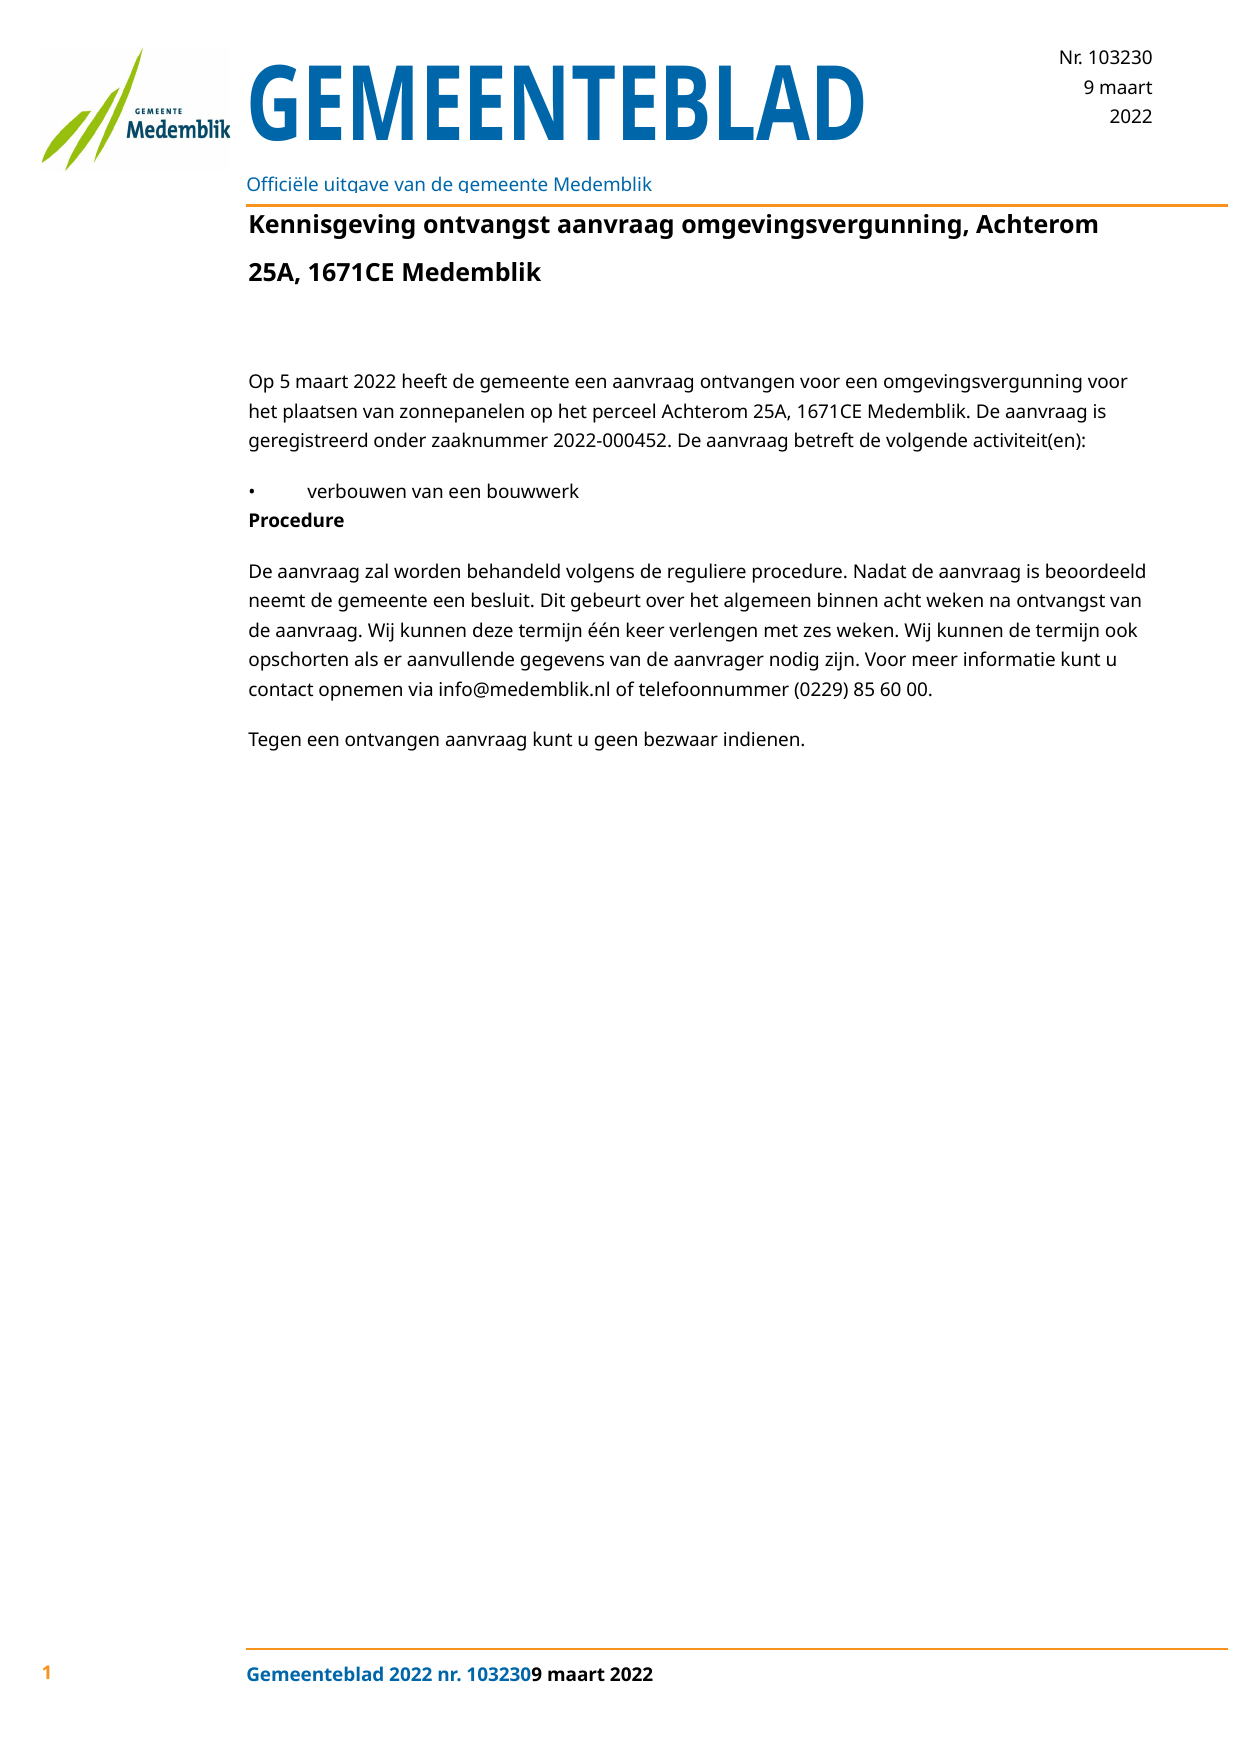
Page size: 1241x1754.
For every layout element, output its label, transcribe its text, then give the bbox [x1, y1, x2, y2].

text Op 5 maart 2022 heeft de gemeente een aanvraag ontvangen voor een omgevingsvergunning voor het plaatsen van zonnepanelen op het perceel Achterom 25A, 1671CE Medemblik. De aanvraag is geregistreerd onder zaaknummer 2022-000452. De aanvraag betreft de volgende activiteit(en): [248, 368, 1152, 453]
text De aanvraag zal worden behandeld volgens de reguliere procedure. Nadat de aanvraag is beoordeeld neemt de gemeente een besluit. Dit gebeurt over het algemeen binnen acht weken na ontvangst van de aanvraag. Wij kunnen deze termijn één keer verlengen met zes weken. Wij kunnen de termijn ook opschorten als er aanvullende gegevens van de aanvrager nodig zijn. Voor meer informatie kunt u contact opnemen via info@medemblik.nl of telefoonnummer (0229) 85 60 00. [248, 558, 1152, 702]
text Procedure [248, 507, 1152, 533]
text Tegen een ontvangen aanvraag kunt u geen bezwaar indienen. [248, 727, 1152, 752]
picture [41, 47, 231, 172]
text Kennisgeving ontvangst aanvraag omgevingsvergunning, Achterom 25A, 1671CE Medemblik [248, 207, 1152, 288]
list verbouwen van een bouwwerk [248, 478, 1152, 504]
